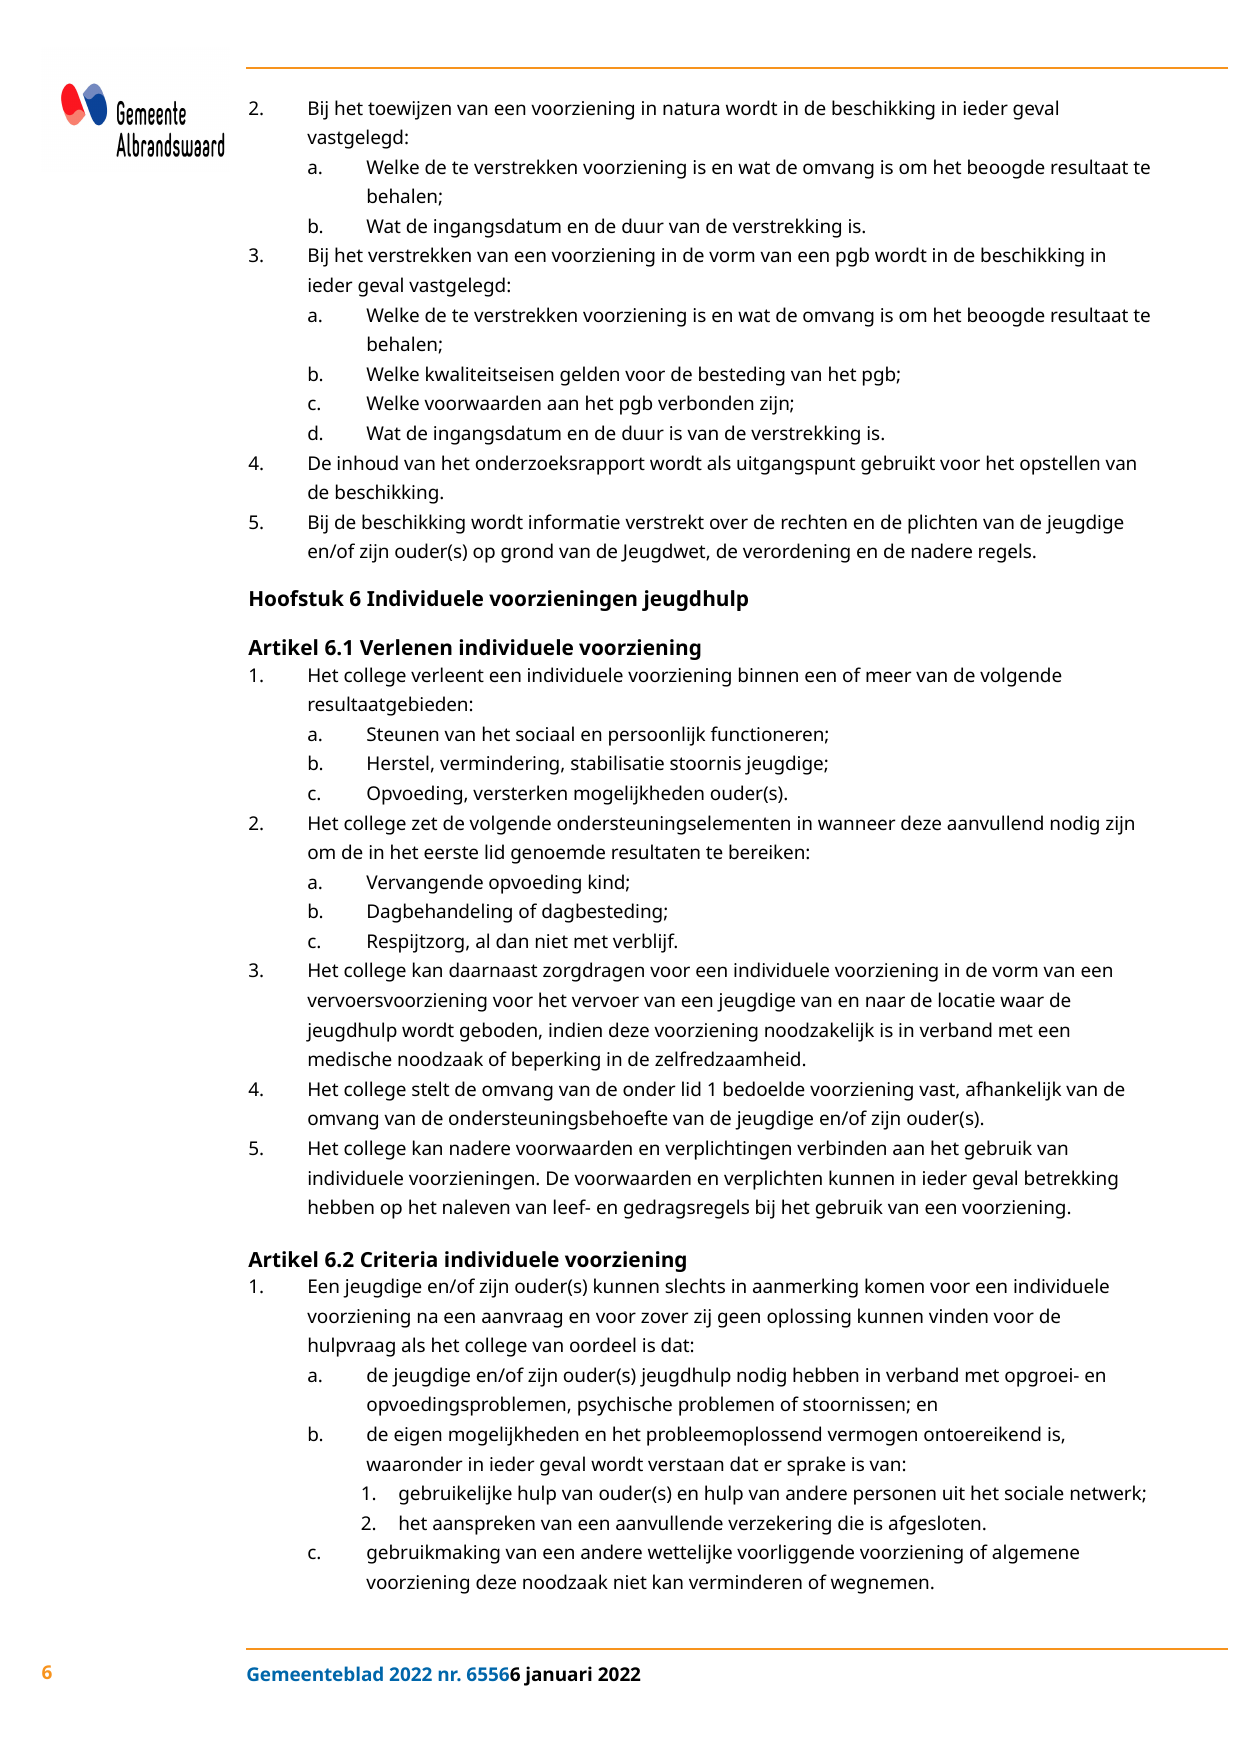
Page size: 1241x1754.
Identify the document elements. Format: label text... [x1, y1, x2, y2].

list Welke kwaliteitseisen gelden voor de besteding van het pgb; [307, 361, 1152, 387]
list Een jeugdige en/of zijn ouder(s) kunnen slechts in aanmerking komen voor een individuele voorziening na een aanvraag en voor zover zij geen oplossing kunnen vinden voor de hulpvraag als het college van oordeel is dat: [248, 1273, 1152, 1358]
list gebruikmaking van een andere wettelijke voorliggende voorziening of algemene voorziening deze noodzaak niet kan verminderen of wegnemen. [307, 1539, 1152, 1595]
list Vervangende opvoeding kind; [307, 869, 1152, 895]
list het aanspreken van een aanvullende verzekering die is afgesloten. [361, 1510, 1152, 1536]
list gebruikelijke hulp van ouder(s) en hulp van andere personen uit het sociale netwerk; [361, 1480, 1152, 1506]
list Het college kan daarnaast zorgdragen voor een individuele voorziening in de vorm van een vervoersvoorziening voor het vervoer van een jeugdige van en naar de locatie waar de jeugdhulp wordt geboden, indien deze voorziening noodzakelijk is in verband met een medische noodzaak of beperking in de zelfredzaamheid. [248, 958, 1152, 1072]
text Hoofstuk 6 Individuele voorzieningen jeugdhulp [248, 584, 1152, 613]
list de jeugdige en/of zijn ouder(s) jeugdhulp nodig hebben in verband met opgroei- en opvoedingsproblemen, psychische problemen of stoornissen; en [307, 1362, 1152, 1417]
list Het college zet de volgende ondersteuningselementen in wanneer deze aanvullend nodig zijn om de in het eerste lid genoemde resultaten te bereiken: [248, 810, 1152, 865]
picture [41, 47, 231, 172]
list Bij de beschikking wordt informatie verstrekt over de rechten en de plichten van de jeugdige en/of zijn ouder(s) op grond van de Jeugdwet, de verordening en de nadere regels. [248, 509, 1152, 564]
list Respijtzorg, al dan niet met verblijf. [307, 928, 1152, 954]
list Steunen van het sociaal en persoonlijk functioneren; [307, 721, 1152, 747]
list Herstel, vermindering, stabilisatie stoornis jeugdige; [307, 751, 1152, 776]
list Welke de te verstrekken voorziening is en wat de omvang is om het beoogde resultaat te behalen; [307, 302, 1152, 357]
text Artikel 6.2 Criteria individuele voorziening [248, 1245, 1152, 1273]
list Wat de ingangsdatum en de duur is van de verstrekking is. [307, 420, 1152, 446]
list Het college stelt de omvang van de onder lid 1 bedoelde voorziening vast, afhankelijk van de omvang van de ondersteuningsbehoefte van de jeugdige en/of zijn ouder(s). [248, 1076, 1152, 1131]
list de eigen mogelijkheden en het probleemoplossend vermogen ontoereikend is, waaronder in ieder geval wordt verstaan dat er sprake is van: [307, 1421, 1152, 1476]
list Het college verleent een individuele voorziening binnen een of meer van de volgende resultaatgebieden: [248, 662, 1152, 717]
list Opvoeding, versterken mogelijkheden ouder(s). [307, 780, 1152, 806]
list Welke de te verstrekken voorziening is en wat de omvang is om het beoogde resultaat te behalen; [307, 154, 1152, 209]
list Wat de ingangsdatum en de duur van de verstrekking is. [307, 213, 1152, 239]
list Dagbehandeling of dagbesteding; [307, 898, 1152, 924]
list Het college kan nadere voorwaarden en verplichtingen verbinden aan het gebruik van individuele voorzieningen. De voorwaarden en verplichten kunnen in ieder geval betrekking hebben op het naleven van leef- en gedragsregels bij het gebruik van een voorziening. [248, 1135, 1152, 1220]
list Welke voorwaarden aan het pgb verbonden zijn; [307, 391, 1152, 416]
list Bij het toewijzen van een voorziening in natura wordt in de beschikking in ieder geval vastgelegd: [248, 95, 1152, 150]
list Bij het verstrekken van een voorziening in de vorm van een pgb wordt in de beschikking in ieder geval vastgelegd: [248, 243, 1152, 298]
text Artikel 6.1 Verlenen individuele voorziening [248, 633, 1152, 662]
list De inhoud van het onderzoeksrapport wordt als uitgangspunt gebruikt voor het opstellen van de beschikking. [248, 450, 1152, 505]
